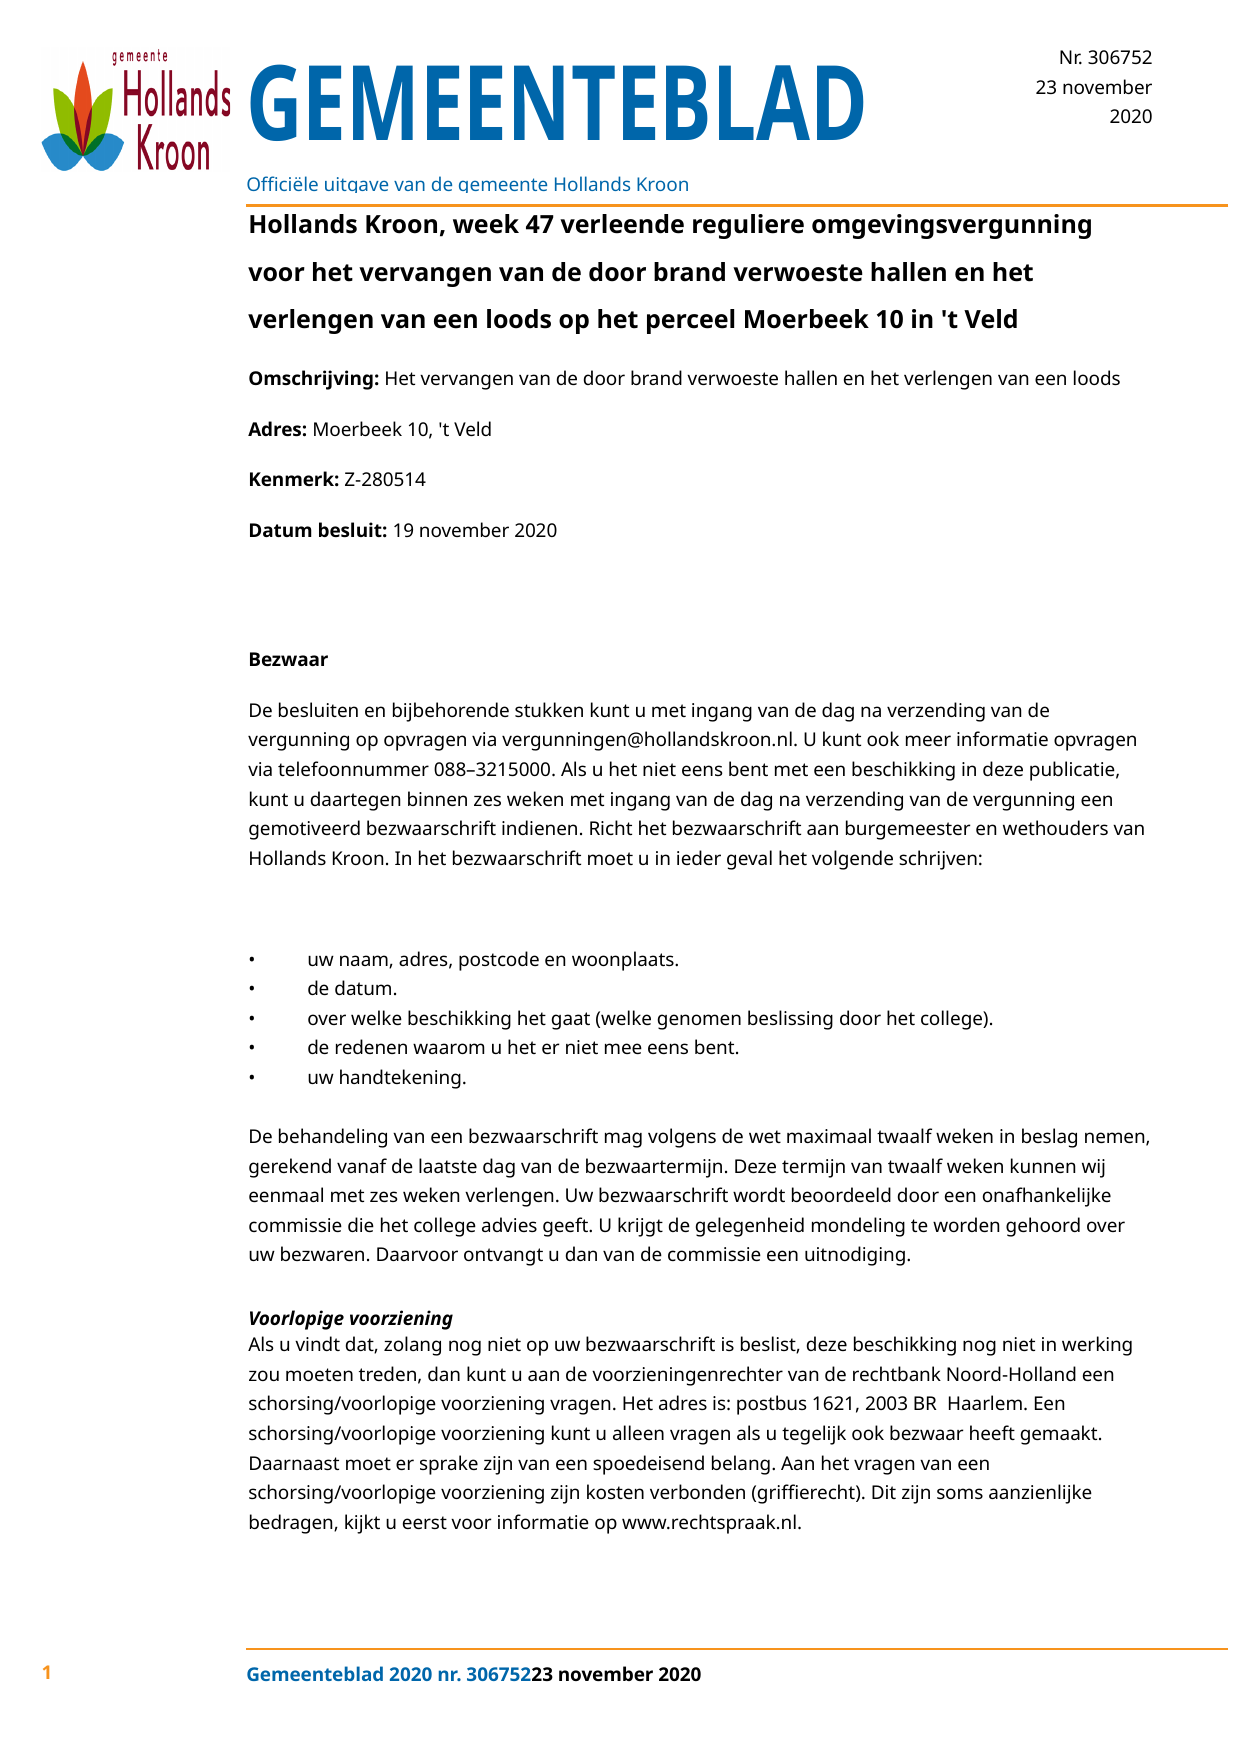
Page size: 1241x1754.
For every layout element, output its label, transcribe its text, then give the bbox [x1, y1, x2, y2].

text De besluiten en bijbehorende stukken kunt u met ingang van de dag na verzending van de vergunning op opvragen via vergunningen@hollandskroon.nl. U kunt ook meer informatie opvragen via telefoonnummer 088–3215000. Als u het niet eens bent met een beschikking in deze publicatie, kunt u daartegen binnen zes weken met ingang van de dag na verzending van de vergunning een gemotiveerd bezwaarschrift indienen. Richt het bezwaarschrift aan burgemeester en wethouders van Hollands Kroon. In het bezwaarschrift moet u in ieder geval het volgende schrijven: [248, 697, 1152, 871]
text Adres: Moerbeek 10, 't Veld [248, 416, 1152, 442]
list over welke beschikking het gaat (welke genomen beslissing door het college). [248, 1005, 1152, 1031]
list uw naam, adres, postcode en woonplaats. [248, 946, 1152, 972]
text Kenmerk: Z-280514 [248, 466, 1152, 492]
text Bezwaar [248, 647, 1152, 672]
text Als u vindt dat, zolang nog niet op uw bezwaarschrift is beslist, deze beschikking nog niet in werking zou moeten treden, dan kunt u aan de voorzieningenrechter van de rechtbank Noord-Holland een schorsing/voorlopige voorziening vragen. Het adres is: postbus 1621, 2003 BR Haarlem. Een schorsing/voorlopige voorziening kunt u alleen vragen als u tegelijk ook bezwaar heeft gemaakt. Daarnaast moet er sprake zijn van een spoedeisend belang. Aan het vragen van een schorsing/voorlopige voorziening zijn kosten verbonden (griffierecht). Dit zijn soms aanzienlijke bedragen, kijkt u eerst voor informatie op www.rechtspraak.nl. [248, 1331, 1152, 1534]
list de datum. [248, 975, 1152, 1001]
table_header [700, 517, 1152, 543]
text Voorlopige voorziening [248, 1306, 1152, 1331]
text Omschrijving: Het vervangen van de door brand verwoeste hallen en het verlengen van een loods [248, 366, 1152, 391]
text De behandeling van een bezwaarschrift mag volgens de wet maximaal twaalf weken in beslag nemen, gerekend vanaf de laatste dag van de bezwaartermijn. Deze termijn van twaalf weken kunnen wij eenmaal met zes weken verlengen. Uw bezwaarschrift wordt beoordeeld door een onafhankelijke commissie die het college advies geeft. U krijgt de gelegenheid mondeling te worden gehoord over uw bezwaren. Daarvoor ontvangt u dan van de commissie een uitnodiging. [248, 1123, 1152, 1267]
text Hollands Kroon, week 47 verleende reguliere omgevingsvergunning voor het vervangen van de door brand verwoeste hallen en het verlengen van een loods op het perceel Moerbeek 10 in 't Veld [248, 207, 1152, 336]
list de redenen waarom u het er niet mee eens bent. [248, 1034, 1152, 1060]
table_header Datum besluit: 19 november 2020 [248, 517, 700, 543]
picture [41, 47, 231, 172]
list uw handtekening. [248, 1064, 1152, 1090]
